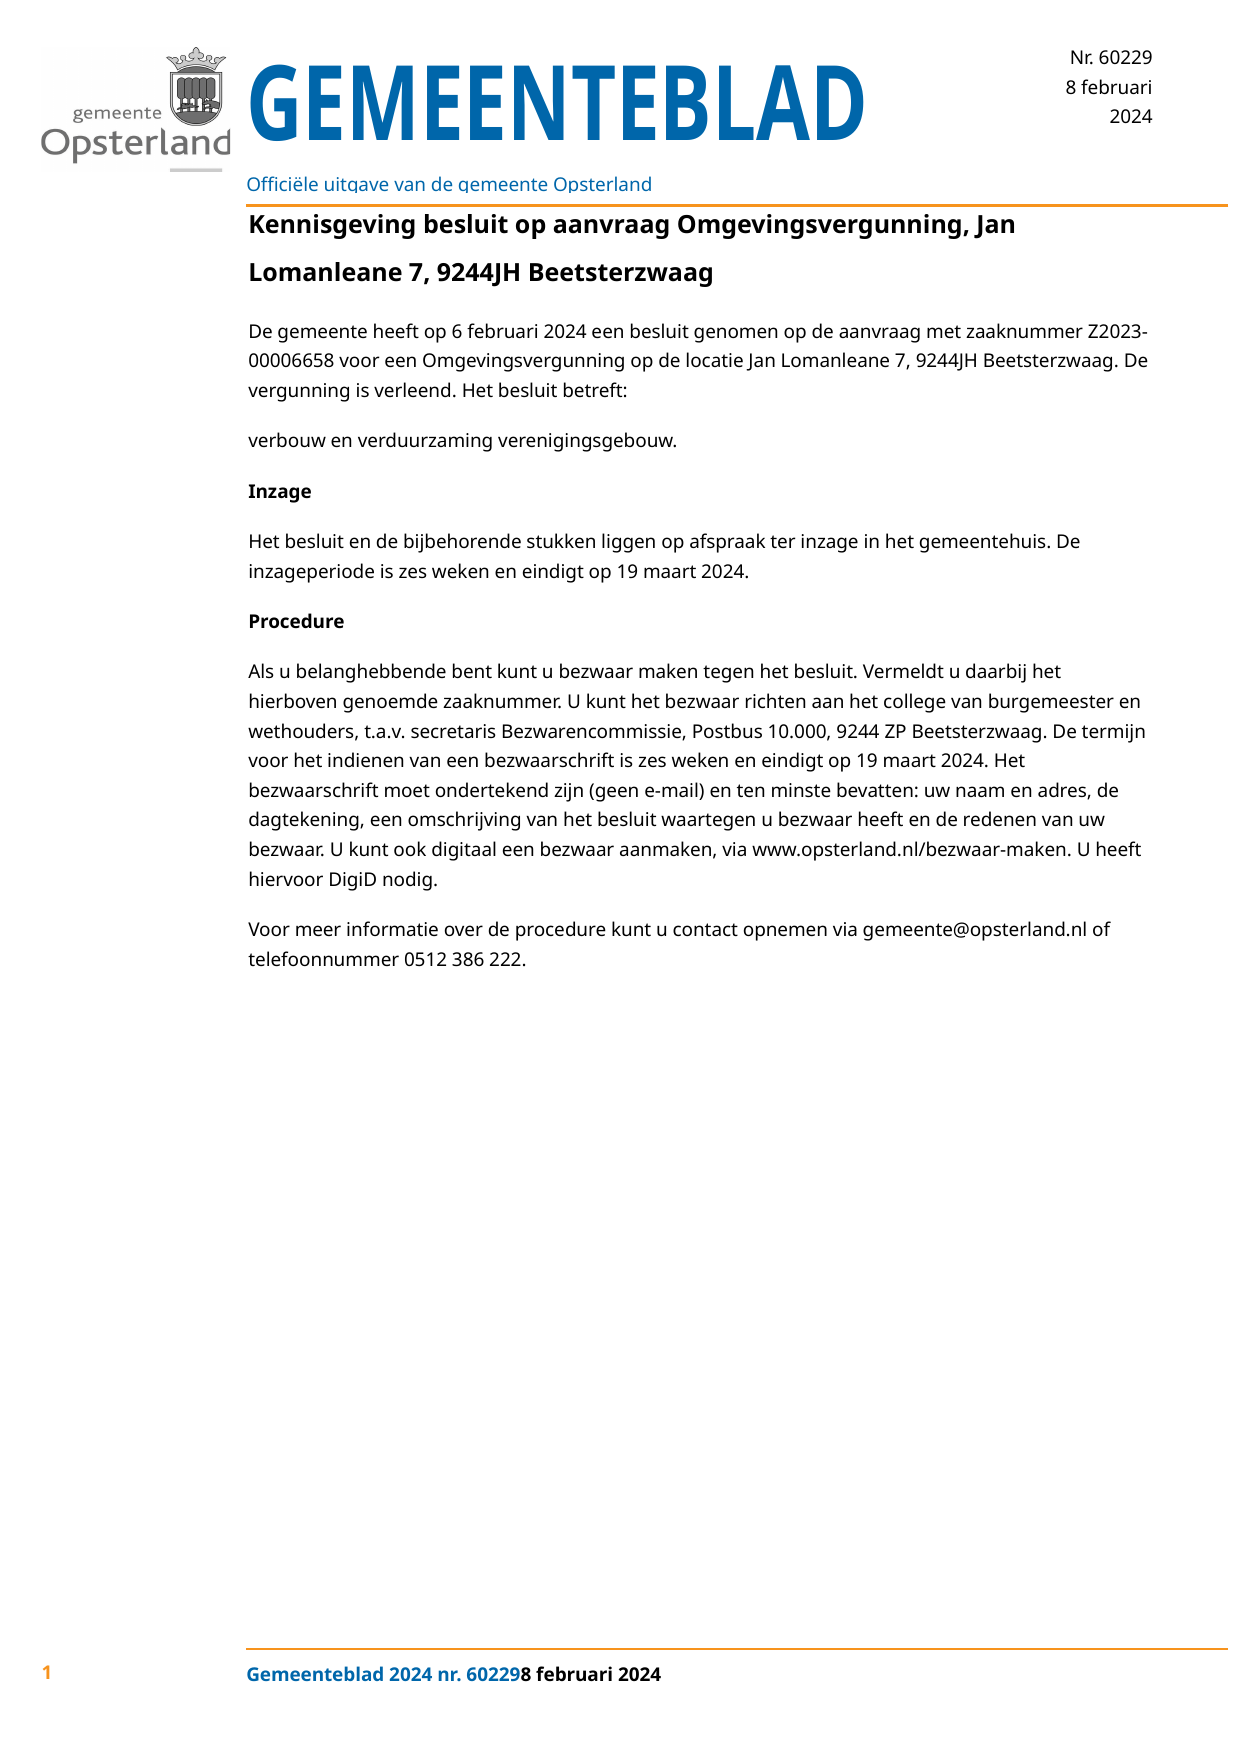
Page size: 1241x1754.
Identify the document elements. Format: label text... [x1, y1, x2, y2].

text Kennisgeving besluit op aanvraag Omgevingsvergunning, Jan Lomanleane 7, 9244JH Beetsterzwaag [248, 207, 1152, 288]
text Als u belanghebbende bent kunt u bezwaar maken tegen het besluit. Vermeldt u daarbij het hierboven genoemde zaaknummer. U kunt het bezwaar richten aan het college van burgemeester en wethouders, t.a.v. secretaris Bezwarencommissie, Postbus 10.000, 9244 ZP Beetsterzwaag. De termijn voor het indienen van een bezwaarschrift is zes weken en eindigt op 19 maart 2024. Het bezwaarschrift moet ondertekend zijn (geen e-mail) en ten minste bevatten: uw naam en adres, de dagtekening, een omschrijving van het besluit waartegen u bezwaar heeft en de redenen van uw bezwaar. U kunt ook digitaal een bezwaar aanmaken, via www.opsterland.nl/bezwaar-maken. U heeft hiervoor DigiD nodig. [248, 659, 1152, 892]
picture [41, 47, 231, 172]
text Het besluit en de bijbehorende stukken liggen op afspraak ter inzage in het gemeentehuis. De inzageperiode is zes weken en eindigt op 19 maart 2024. [248, 528, 1152, 584]
text verbouw en verduurzaming verenigingsgebouw. [248, 427, 1152, 453]
text De gemeente heeft op 6 februari 2024 een besluit genomen op de aanvraag met zaaknummer Z2023-00006658 voor een Omgevingsvergunning op de locatie Jan Lomanleane 7, 9244JH Beetsterzwaag. De vergunning is verleend. Het besluit betreft: [248, 318, 1152, 403]
text Voor meer informatie over de procedure kunt u contact opnemen via gemeente@opsterland.nl of telefoonnummer 0512 386 222. [248, 916, 1152, 972]
text Procedure [248, 608, 1152, 634]
text Inzage [248, 478, 1152, 504]
